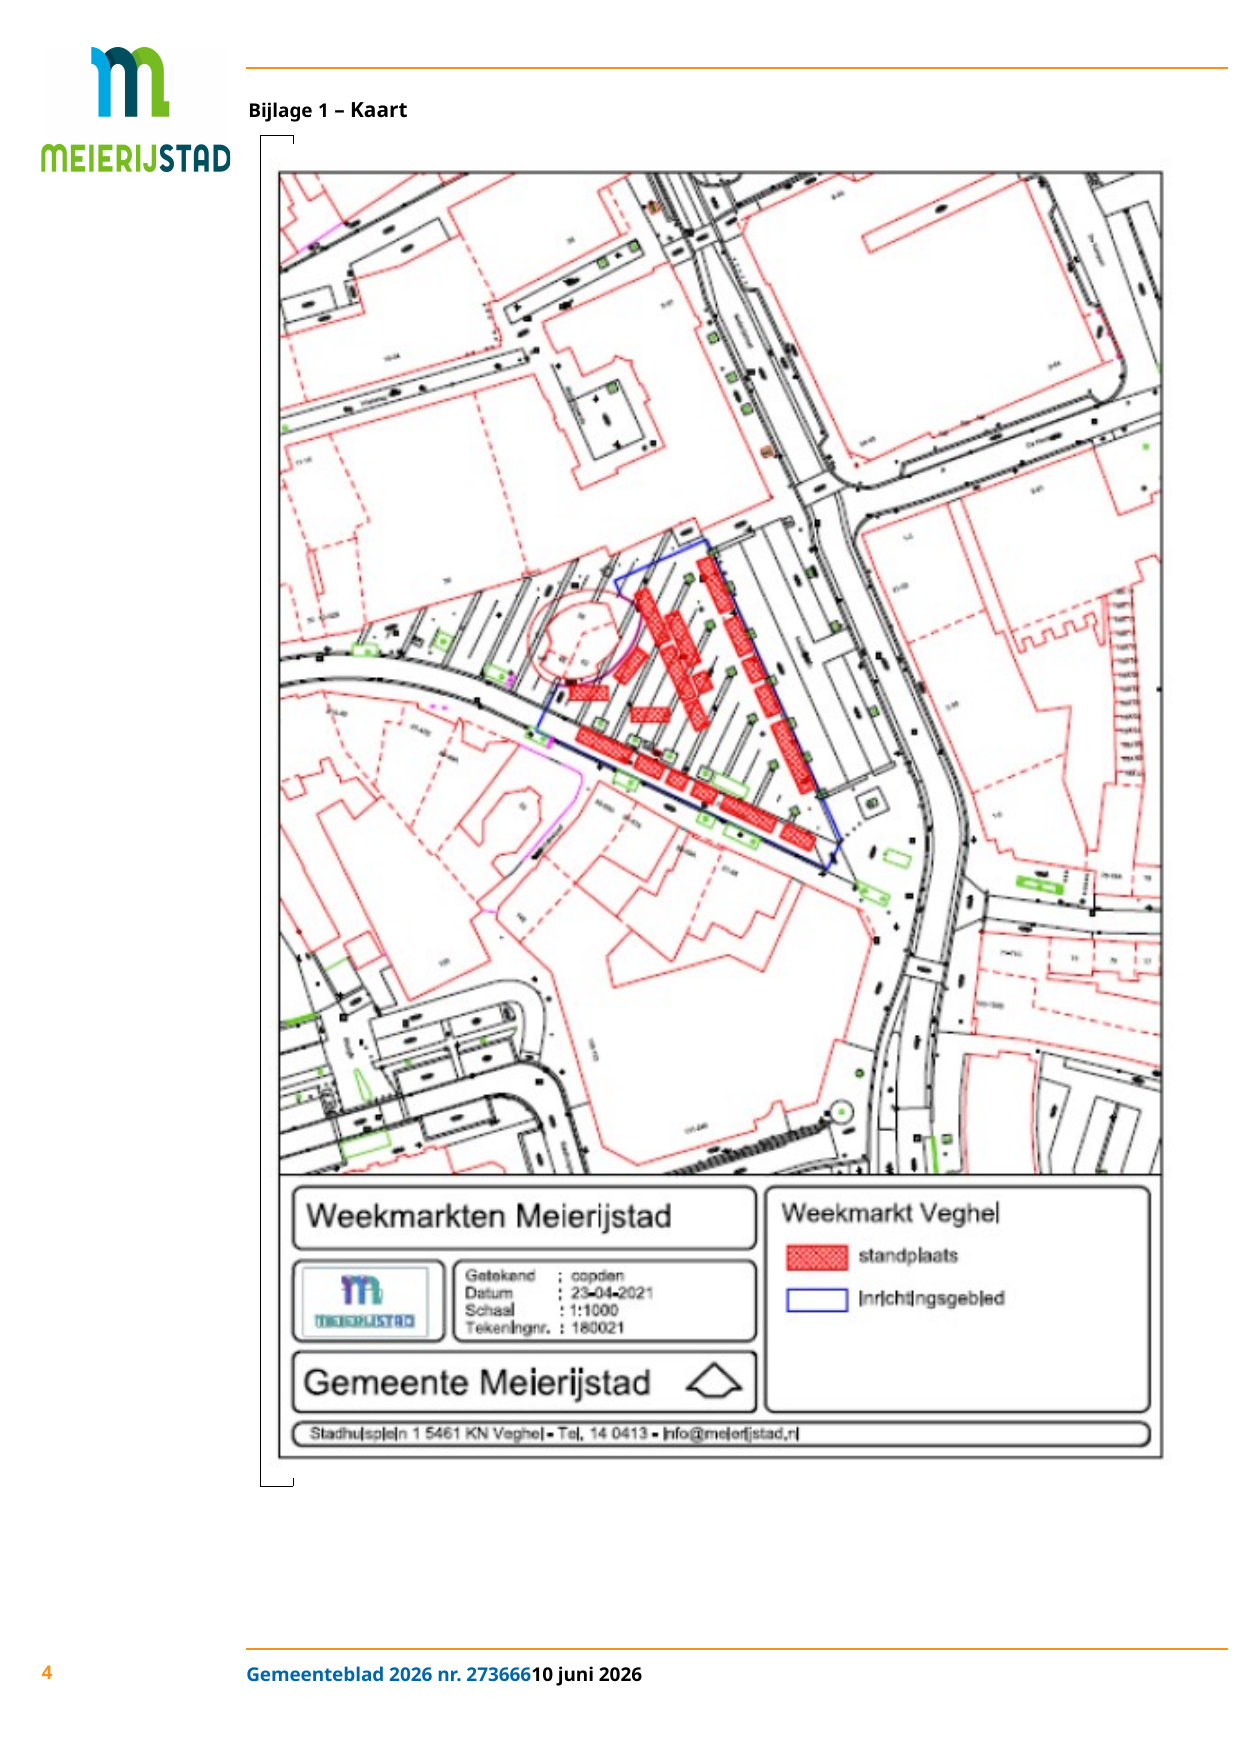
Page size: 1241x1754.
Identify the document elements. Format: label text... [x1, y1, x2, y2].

picture [268, 144, 1173, 1478]
picture [41, 47, 231, 172]
text Bijlage 1 – Kaart [248, 95, 1152, 123]
